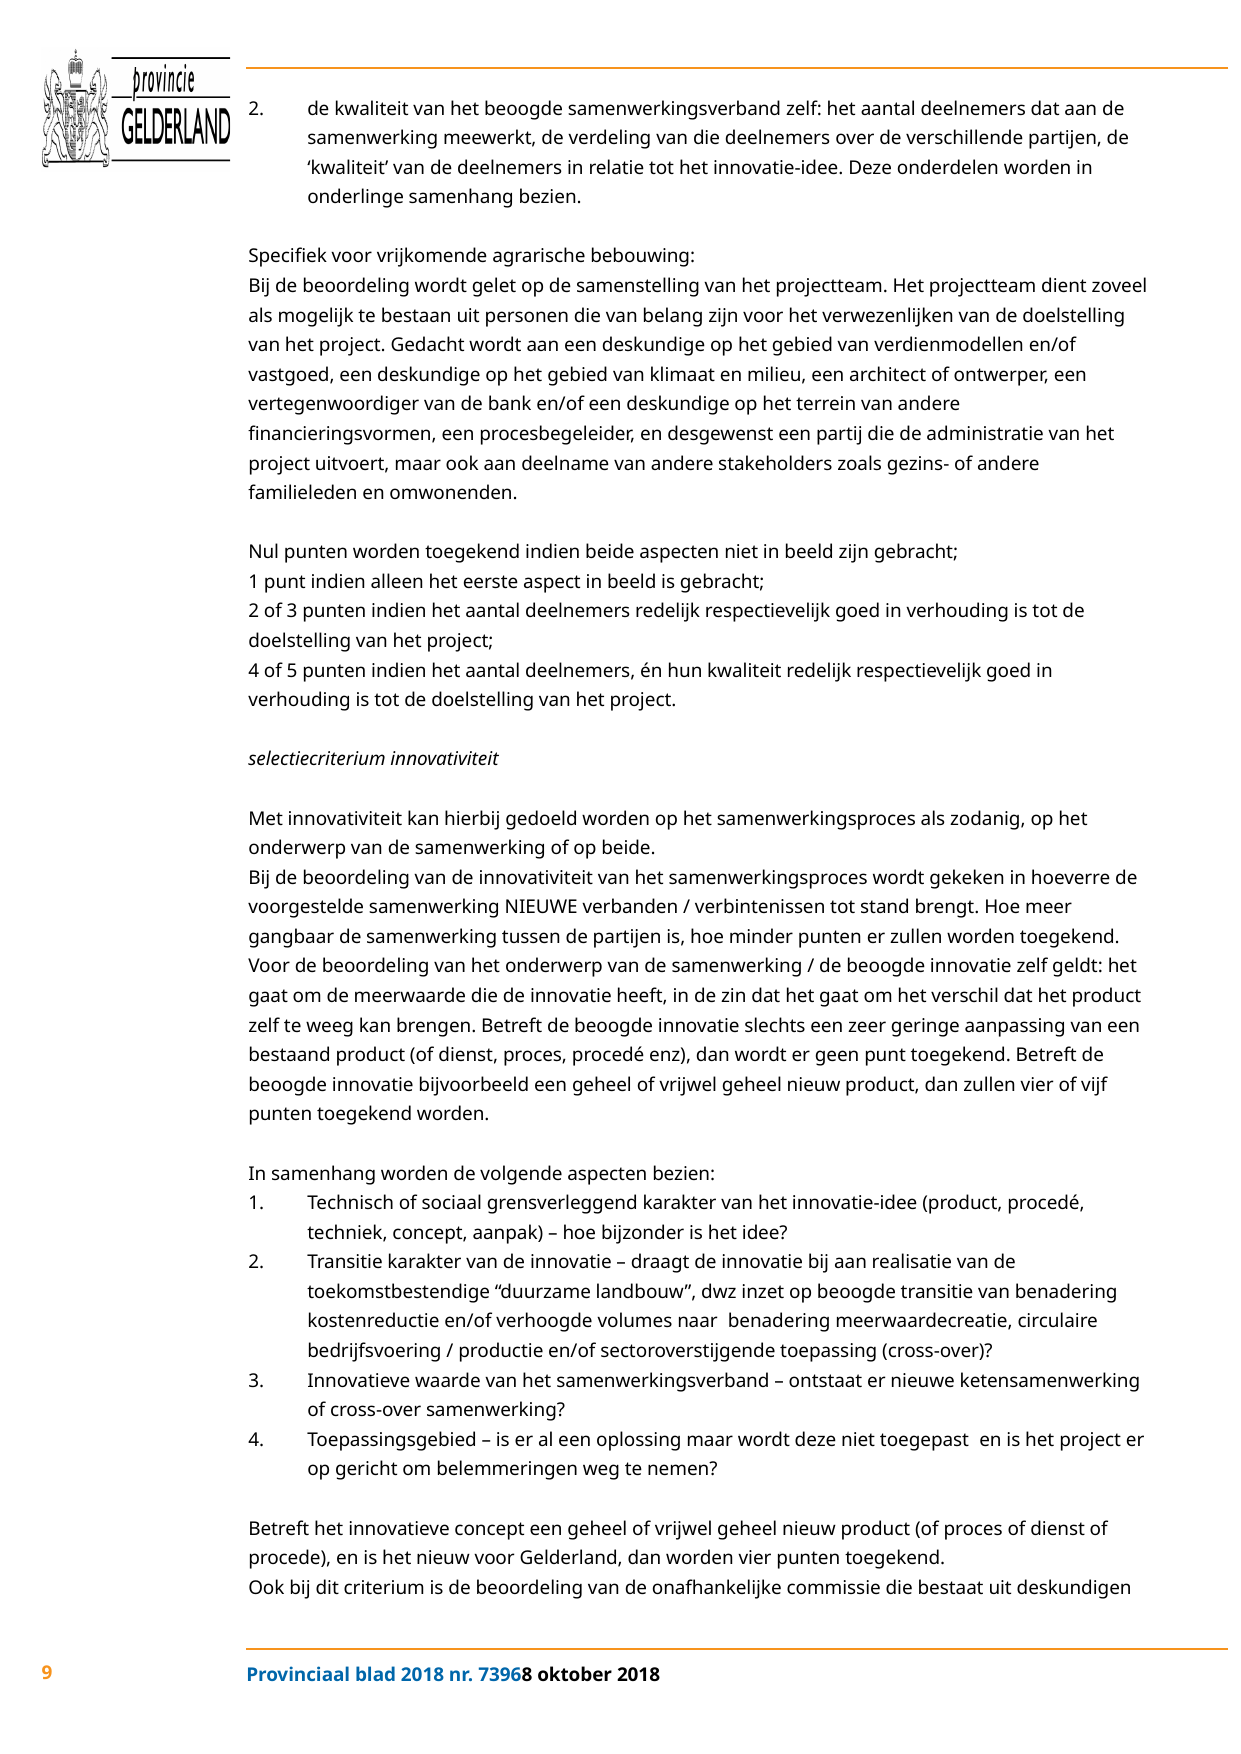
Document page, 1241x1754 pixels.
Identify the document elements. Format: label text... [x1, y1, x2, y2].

text 2 of 3 punten indien het aantal deelnemers redelijk respectievelijk goed in verhouding is tot de doelstelling van het project; [248, 598, 1152, 653]
text Bij de beoordeling wordt gelet op de samenstelling van het projectteam. Het projectteam dient zoveel als mogelijk te bestaan uit personen die van belang zijn voor het verwezenlijken van de doelstelling van het project. Gedacht wordt aan een deskundige op het gebied van verdienmodellen en/of vastgoed, een deskundige op het gebied van klimaat en milieu, een architect of ontwerper, een vertegenwoordiger van de bank en/of een deskundige op het terrein van andere financieringsvormen, een procesbegeleider, en desgewenst een partij die de administratie van het project uitvoert, maar ook aan deelname van andere stakeholders zoals gezins- of andere familieleden en omwonenden. [248, 272, 1152, 505]
text Specifiek voor vrijkomende agrarische bebouwing: [248, 243, 1152, 268]
text Bij de beoordeling van de innovativiteit van het samenwerkingsproces wordt gekeken in hoeverre de voorgestelde samenwerking NIEUWE verbanden / verbintenissen tot stand brengt. Hoe meer gangbaar de samenwerking tussen de partijen is, hoe minder punten er zullen worden toegekend. [248, 864, 1152, 949]
text Betreft het innovatieve concept een geheel of vrijwel geheel nieuw product (of proces of dienst of procede), en is het nieuw voor Gelderland, dan worden vier punten toegekend. [248, 1515, 1152, 1570]
text Ook bij dit criterium is de beoordeling van de onafhankelijke commissie die bestaat uit deskundigen [248, 1574, 1152, 1600]
list Innovatieve waarde van het samenwerkingsverband – ontstaat er nieuwe ketensamenwerking of cross-over samenwerking? [248, 1367, 1152, 1422]
text 4 of 5 punten indien het aantal deelnemers, én hun kwaliteit redelijk respectievelijk goed in verhouding is tot de doelstelling van het project. [248, 657, 1152, 712]
list Transitie karakter van de innovatie – draagt de innovatie bij aan realisatie van de toekomstbestendige “duurzame landbouw”, dwz inzet op beoogde transitie van benadering kostenreductie en/of verhoogde volumes naar benadering meerwaardecreatie, circulaire bedrijfsvoering / productie en/of sectoroverstijgende toepassing (cross-over)? [248, 1248, 1152, 1363]
text selectiecriterium innovativiteit [248, 746, 1152, 771]
list Toepassingsgebied – is er al een oplossing maar wordt deze niet toegepast en is het project er op gericht om belemmeringen weg te nemen? [248, 1426, 1152, 1481]
text Met innovativiteit kan hierbij gedoeld worden op het samenwerkingsproces als zodanig, op het onderwerp van de samenwerking of op beide. [248, 805, 1152, 860]
picture [41, 47, 231, 172]
text 1 punt indien alleen het eerste aspect in beeld is gebracht; [248, 568, 1152, 594]
list Technisch of sociaal grensverleggend karakter van het innovatie-idee (product, procedé, techniek, concept, aanpak) – hoe bijzonder is het idee? [248, 1189, 1152, 1245]
text In samenhang worden de volgende aspecten bezien: [248, 1160, 1152, 1186]
list de kwaliteit van het beoogde samenwerkingsverband zelf: het aantal deelnemers dat aan de samenwerking meewerkt, de verdeling van die deelnemers over de verschillende partijen, de ‘kwaliteit’ van de deelnemers in relatie tot het innovatie-idee. Deze onderdelen worden in onderlinge samenhang bezien. [248, 95, 1152, 209]
text Nul punten worden toegekend indien beide aspecten niet in beeld zijn gebracht; [248, 538, 1152, 564]
text Voor de beoordeling van het onderwerp van de samenwerking / de beoogde innovatie zelf geldt: het gaat om de meerwaarde die de innovatie heeft, in de zin dat het gaat om het verschil dat het product zelf te weeg kan brengen. Betreft de beoogde innovatie slechts een zeer geringe aanpassing van een bestaand product (of dienst, proces, procedé enz), dan wordt er geen punt toegekend. Betreft de beoogde innovatie bijvoorbeeld een geheel of vrijwel geheel nieuw product, dan zullen vier of vijf punten toegekend worden. [248, 953, 1152, 1126]
